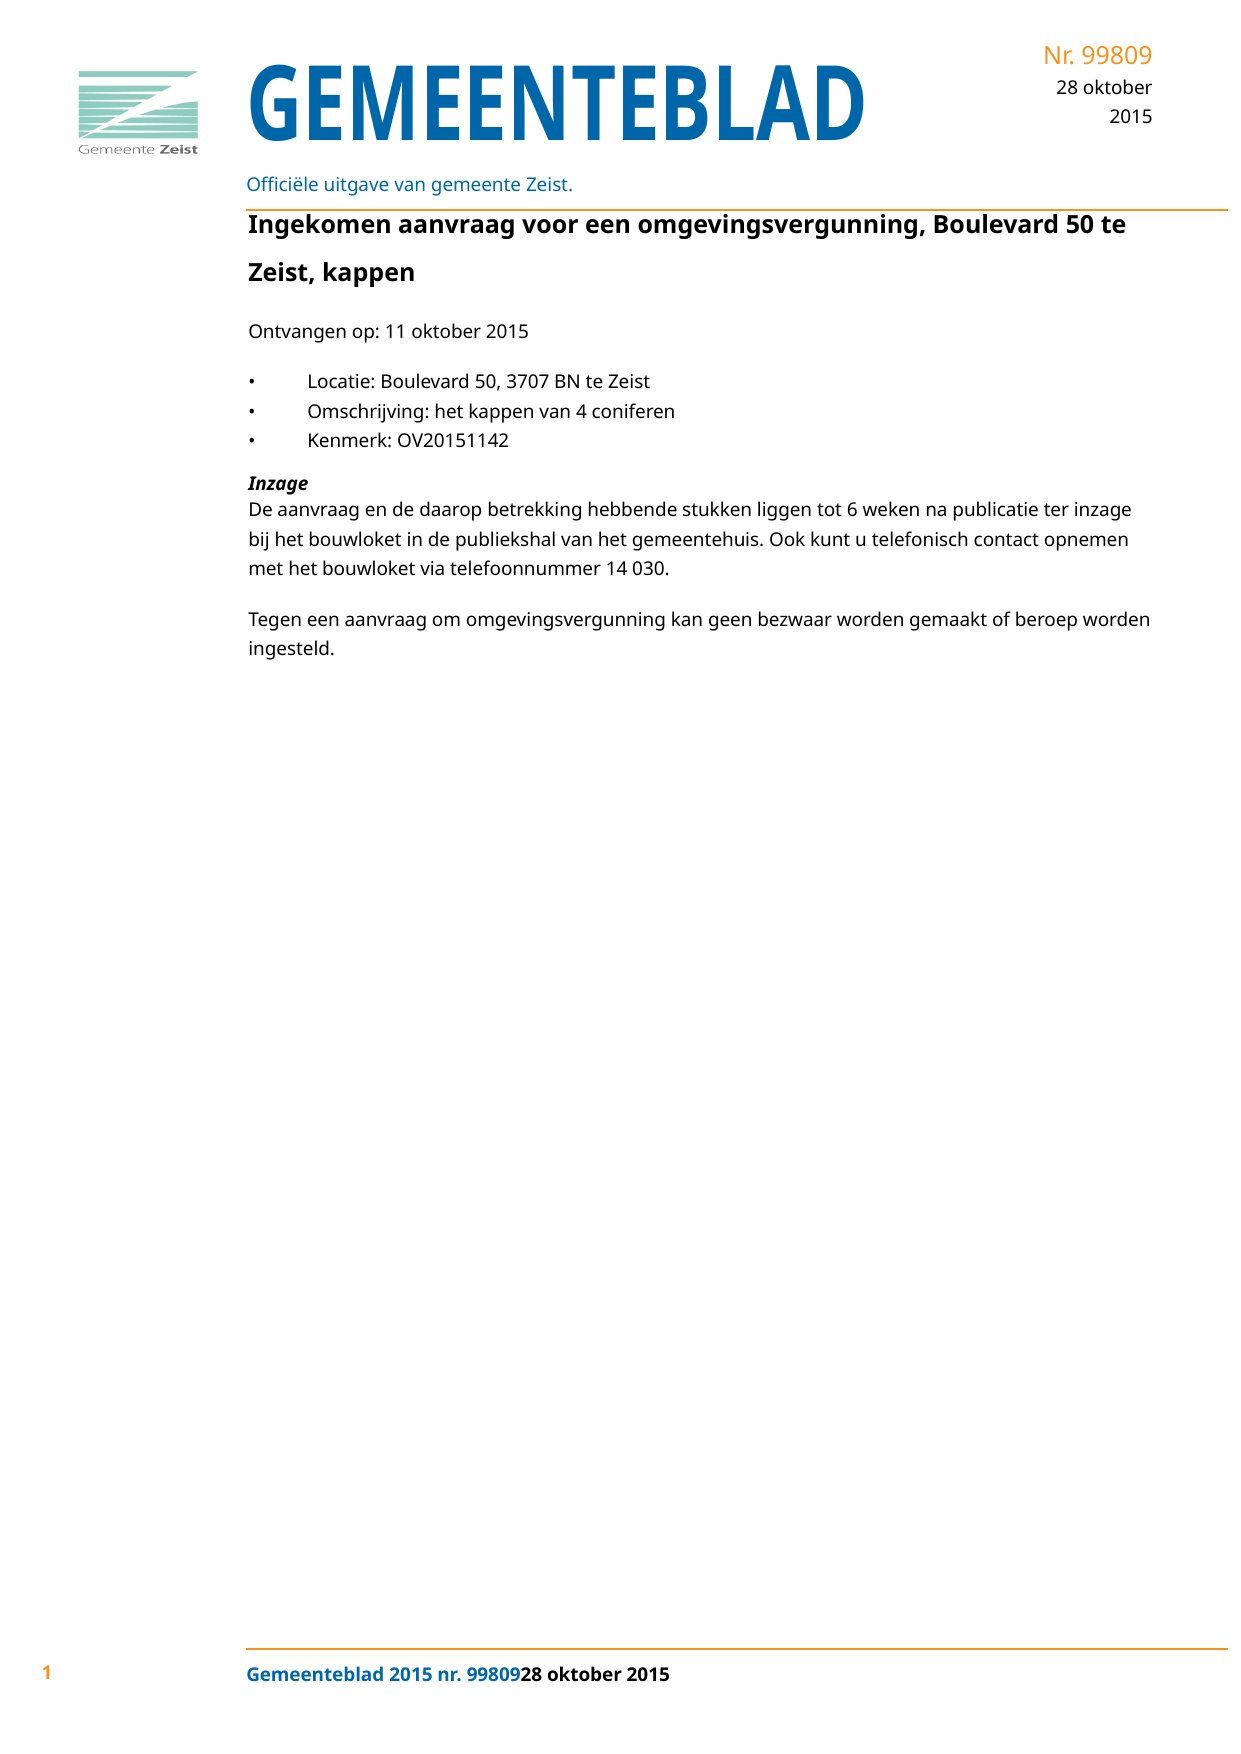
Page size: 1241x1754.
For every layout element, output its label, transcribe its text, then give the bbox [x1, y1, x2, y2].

text Ingekomen aanvraag voor een omgevingsvergunning, Boulevard 50 te Zeist, kappen [248, 211, 1152, 288]
text Ontvangen op: 11 oktober 2015 [248, 318, 1152, 344]
list Kenmerk: OV20151142 [248, 427, 1152, 453]
text Tegen een aanvraag om omgevingsvergunning kan geen bezwaar worden gemaakt of beroep worden ingesteld. [248, 606, 1152, 661]
picture [41, 47, 231, 172]
text Inzage [248, 471, 1152, 496]
text De aanvraag en de daarop betrekking hebbende stukken liggen tot 6 weken na publicatie ter inzage bij het bouwloket in de publiekshal van het gemeentehuis. Ook kunt u telefonisch contact opnemen met het bouwloket via telefoonnummer 14 030. [248, 496, 1152, 581]
list Locatie: Boulevard 50, 3707 BN te Zeist [248, 368, 1152, 394]
list Omschrijving: het kappen van 4 coniferen [248, 398, 1152, 424]
